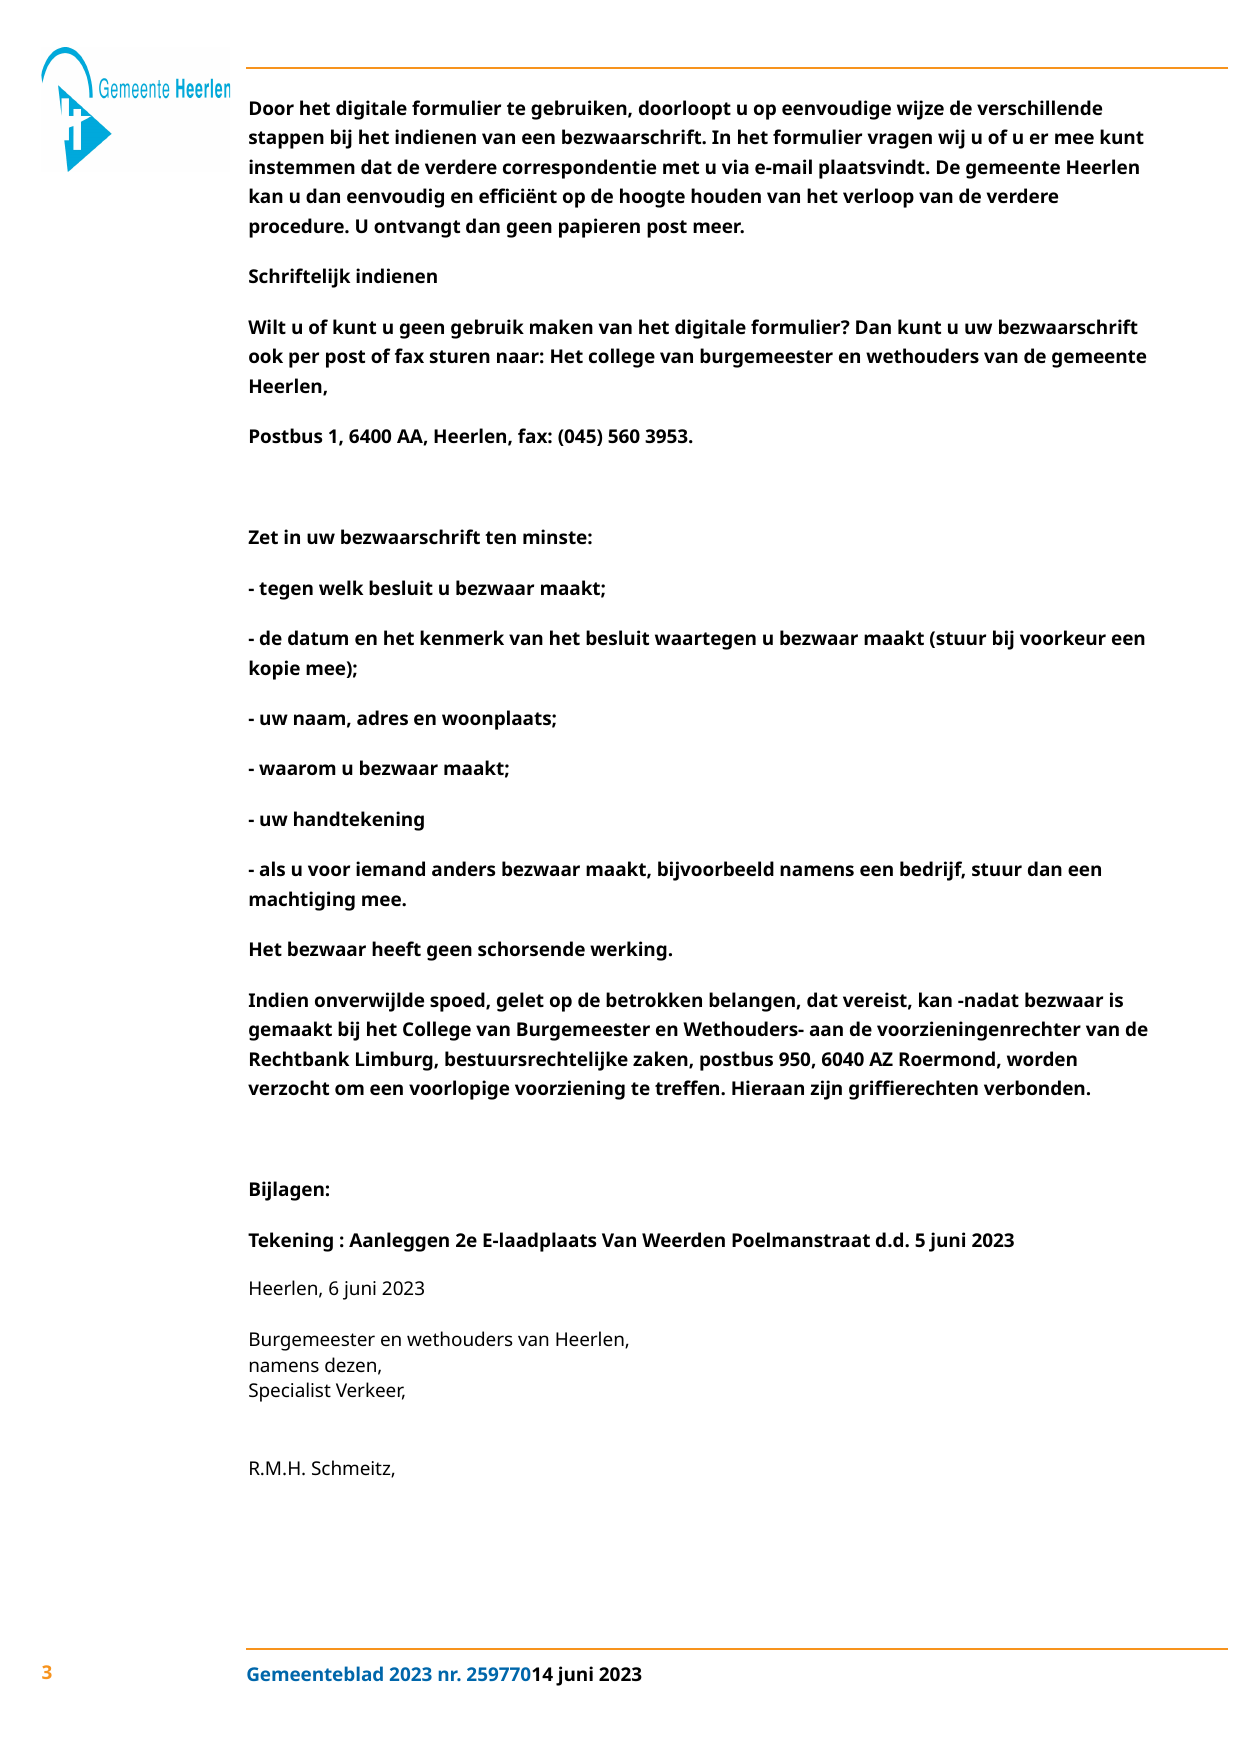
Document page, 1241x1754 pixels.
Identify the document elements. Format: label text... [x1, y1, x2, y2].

text R.M.H. Schmeitz, [248, 1455, 1152, 1481]
text Indien onverwijlde spoed, gelet op de betrokken belangen, dat vereist, kan -nadat bezwaar is gemaakt bij het College van Burgemeester en Wethouders- aan de voorzieningenrechter van de Rechtbank Limburg, bestuursrechtelijke zaken, postbus 950, 6040 AZ Roermond, worden verzocht om een voorlopige voorziening te treffen. Hieraan zijn griffierechten verbonden. [248, 987, 1152, 1101]
text namens dezen, [248, 1352, 1152, 1378]
text Bijlagen: [248, 1176, 1152, 1202]
text Tekening : Aanleggen 2e E-laadplaats Van Weerden Poelmanstraat d.d. 5 juni 2023 [248, 1227, 1152, 1253]
text Wilt u of kunt u geen gebruik maken van het digitale formulier? Dan kunt u uw bezwaarschrift ook per post of fax sturen naar: Het college van burgemeester en wethouders van de gemeente Heerlen, [248, 314, 1152, 399]
text - de datum en het kenmerk van het besluit waartegen u bezwaar maakt (stuur bij voorkeur een kopie mee); [248, 625, 1152, 681]
text Heerlen, 6 juni 2023 [248, 1275, 1152, 1300]
text - uw handtekening [248, 806, 1152, 832]
text - tegen welk besluit u bezwaar maakt; [248, 575, 1152, 601]
picture [41, 47, 59, 70]
text - waarom u bezwaar maakt; [248, 756, 1152, 781]
text - uw naam, adres en woonplaats; [248, 705, 1152, 731]
text Schriftelijk indienen [248, 263, 1152, 289]
text Zet in uw bezwaarschrift ten minste: [248, 524, 1152, 550]
text - als u voor iemand anders bezwaar maakt, bijvoorbeeld namens een bedrijf, stuur dan een machtiging mee. [248, 856, 1152, 912]
text Burgemeester en wethouders van Heerlen, [248, 1326, 1152, 1352]
text Door het digitale formulier te gebruiken, doorloopt u op eenvoudige wijze de verschillende stappen bij het indienen van een bezwaarschrift. In het formulier vragen wij u of u er mee kunt instemmen dat de verdere correspondentie met u via e-mail plaatsvindt. De gemeente Heerlen kan u dan eenvoudig en efficiënt op de hoogte houden van het verloop van de verdere procedure. U ontvangt dan geen papieren post meer. [248, 95, 1152, 239]
picture [41, 47, 231, 172]
text Postbus 1, 6400 AA, Heerlen, fax: (045) 560 3953. [248, 423, 1152, 449]
text Specialist Verkeer, [248, 1378, 1152, 1403]
text Het bezwaar heeft geen schorsende werking. [248, 936, 1152, 962]
